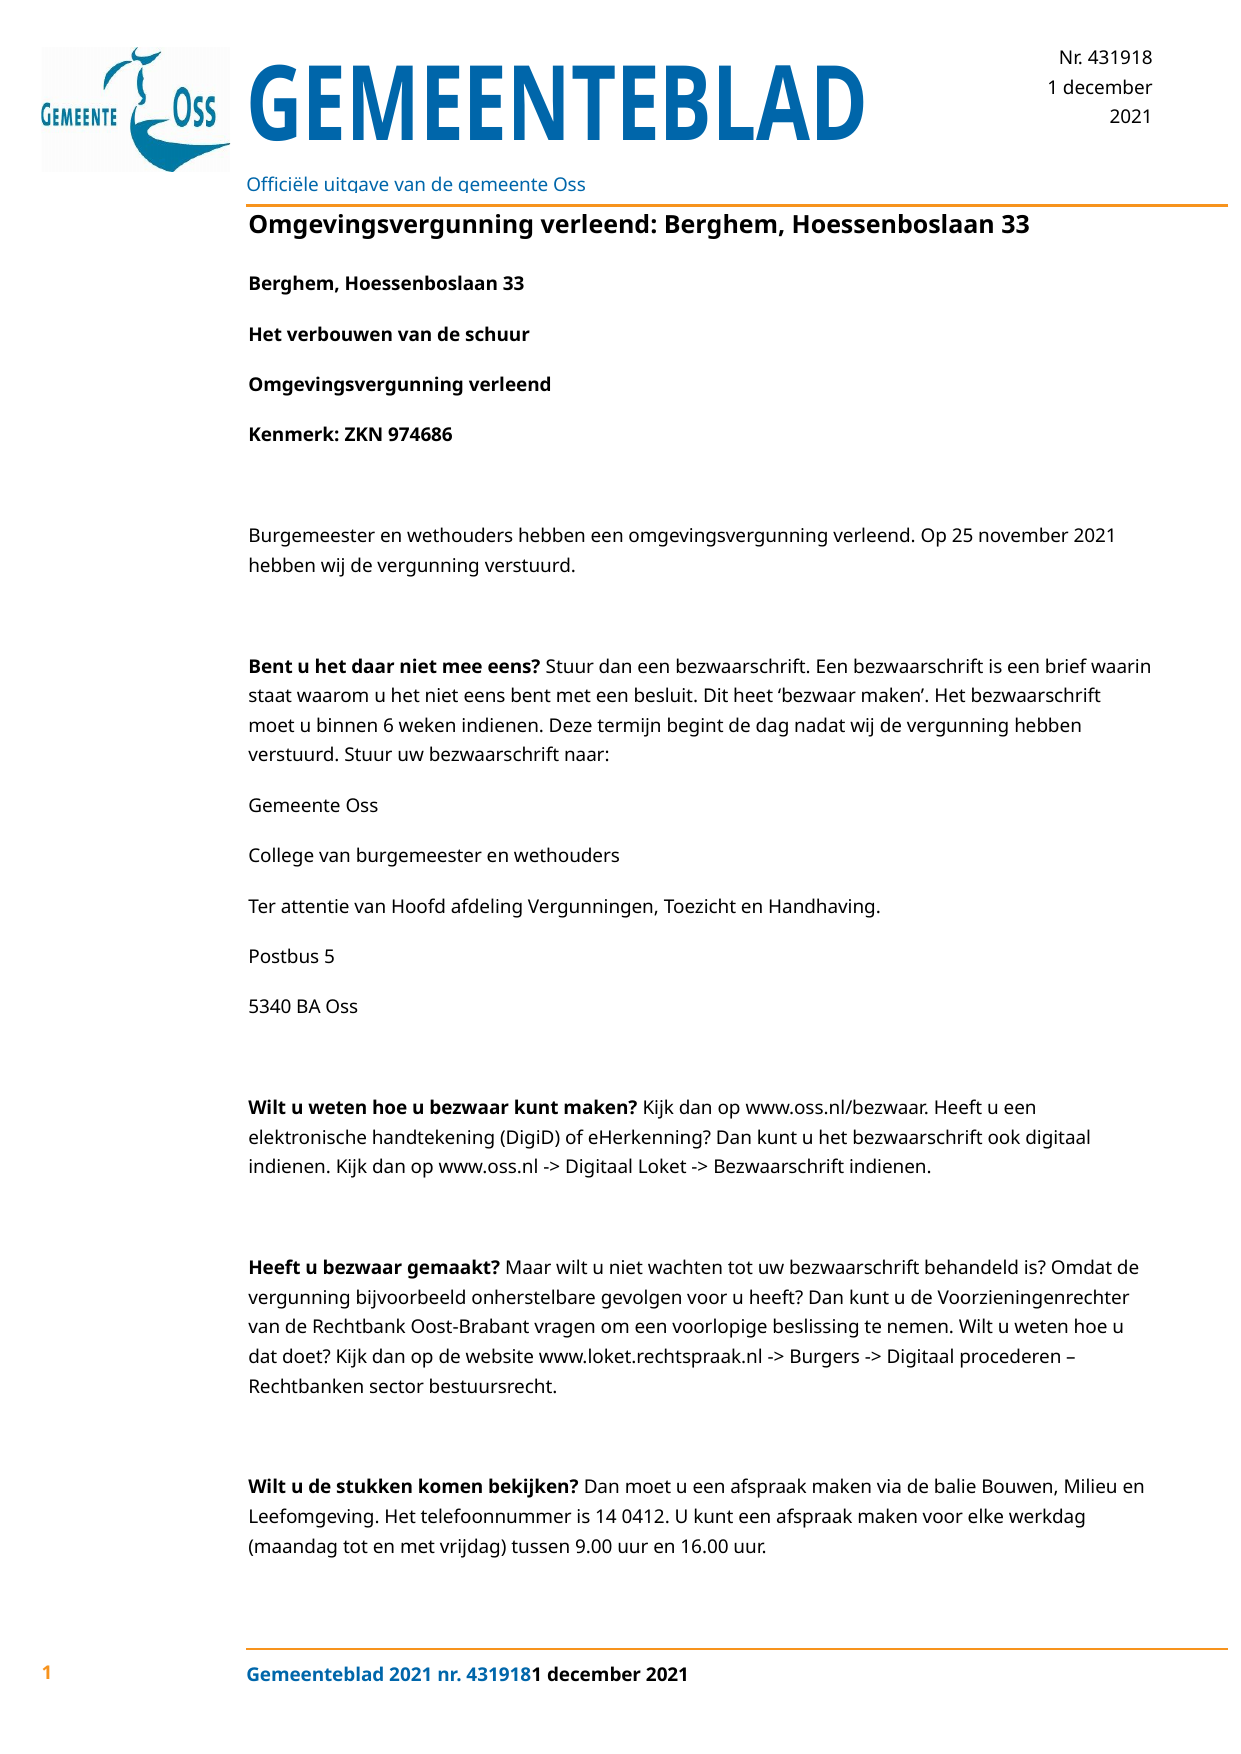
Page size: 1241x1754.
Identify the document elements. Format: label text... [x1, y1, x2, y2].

text Omgevingsvergunning verleend [248, 371, 1152, 397]
text Wilt u weten hoe u bezwaar kunt maken? Kijk dan op www.oss.nl/bezwaar. Heeft u een elektronische handtekening (DigiD) of eHerkenning? Dan kunt u het bezwaarschrift ook digitaal indienen. Kijk dan op www.oss.nl -> Digitaal Loket -> Bezwaarschrift indienen. [248, 1094, 1152, 1179]
text Heeft u bezwaar gemaakt? Maar wilt u niet wachten tot uw bezwaarschrift behandeld is? Omdat de vergunning bijvoorbeeld onherstelbare gevolgen voor u heeft? Dan kunt u de Voorzieningenrechter van de Rechtbank Oost-Brabant vragen om een voorlopige beslissing te nemen. Wilt u weten hoe u dat doet? Kijk dan op de website www.loket.rechtspraak.nl -> Burgers -> Digitaal procederen – Rechtbanken sector bestuursrecht. [248, 1254, 1152, 1398]
text Postbus 5 [248, 943, 1152, 969]
text Bent u het daar niet mee eens? Stuur dan een bezwaarschrift. Een bezwaarschrift is een brief waarin staat waarom u het niet eens bent met een besluit. Dit heet ‘bezwaar maken’. Het bezwaarschrift moet u binnen 6 weken indienen. Deze termijn begint de dag nadat wij de vergunning hebben verstuurd. Stuur uw bezwaarschrift naar: [248, 653, 1152, 767]
text Berghem, Hoessenboslaan 33 [248, 270, 1152, 296]
picture [41, 47, 231, 172]
text Het verbouwen van de schuur [248, 321, 1152, 346]
text Kenmerk: ZKN 974686 [248, 422, 1152, 447]
text Omgevingsvergunning verleend: Berghem, Hoessenboslaan 33 [248, 207, 1152, 241]
text College van burgemeester en wethouders [248, 842, 1152, 868]
text Gemeente Oss [248, 792, 1152, 818]
text Ter attentie van Hoofd afdeling Vergunningen, Toezicht en Handhaving. [248, 893, 1152, 918]
text Wilt u de stukken komen bekijken? Dan moet u een afspraak maken via de balie Bouwen, Milieu en Leefomgeving. Het telefoonnummer is 14 0412. U kunt een afspraak maken voor elke werkdag (maandag tot en met vrijdag) tussen 9.00 uur en 16.00 uur. [248, 1474, 1152, 1558]
text Burgemeester en wethouders hebben een omgevingsvergunning verleend. Op 25 november 2021 hebben wij de vergunning verstuurd. [248, 522, 1152, 578]
text 5340 BA Oss [248, 994, 1152, 1019]
